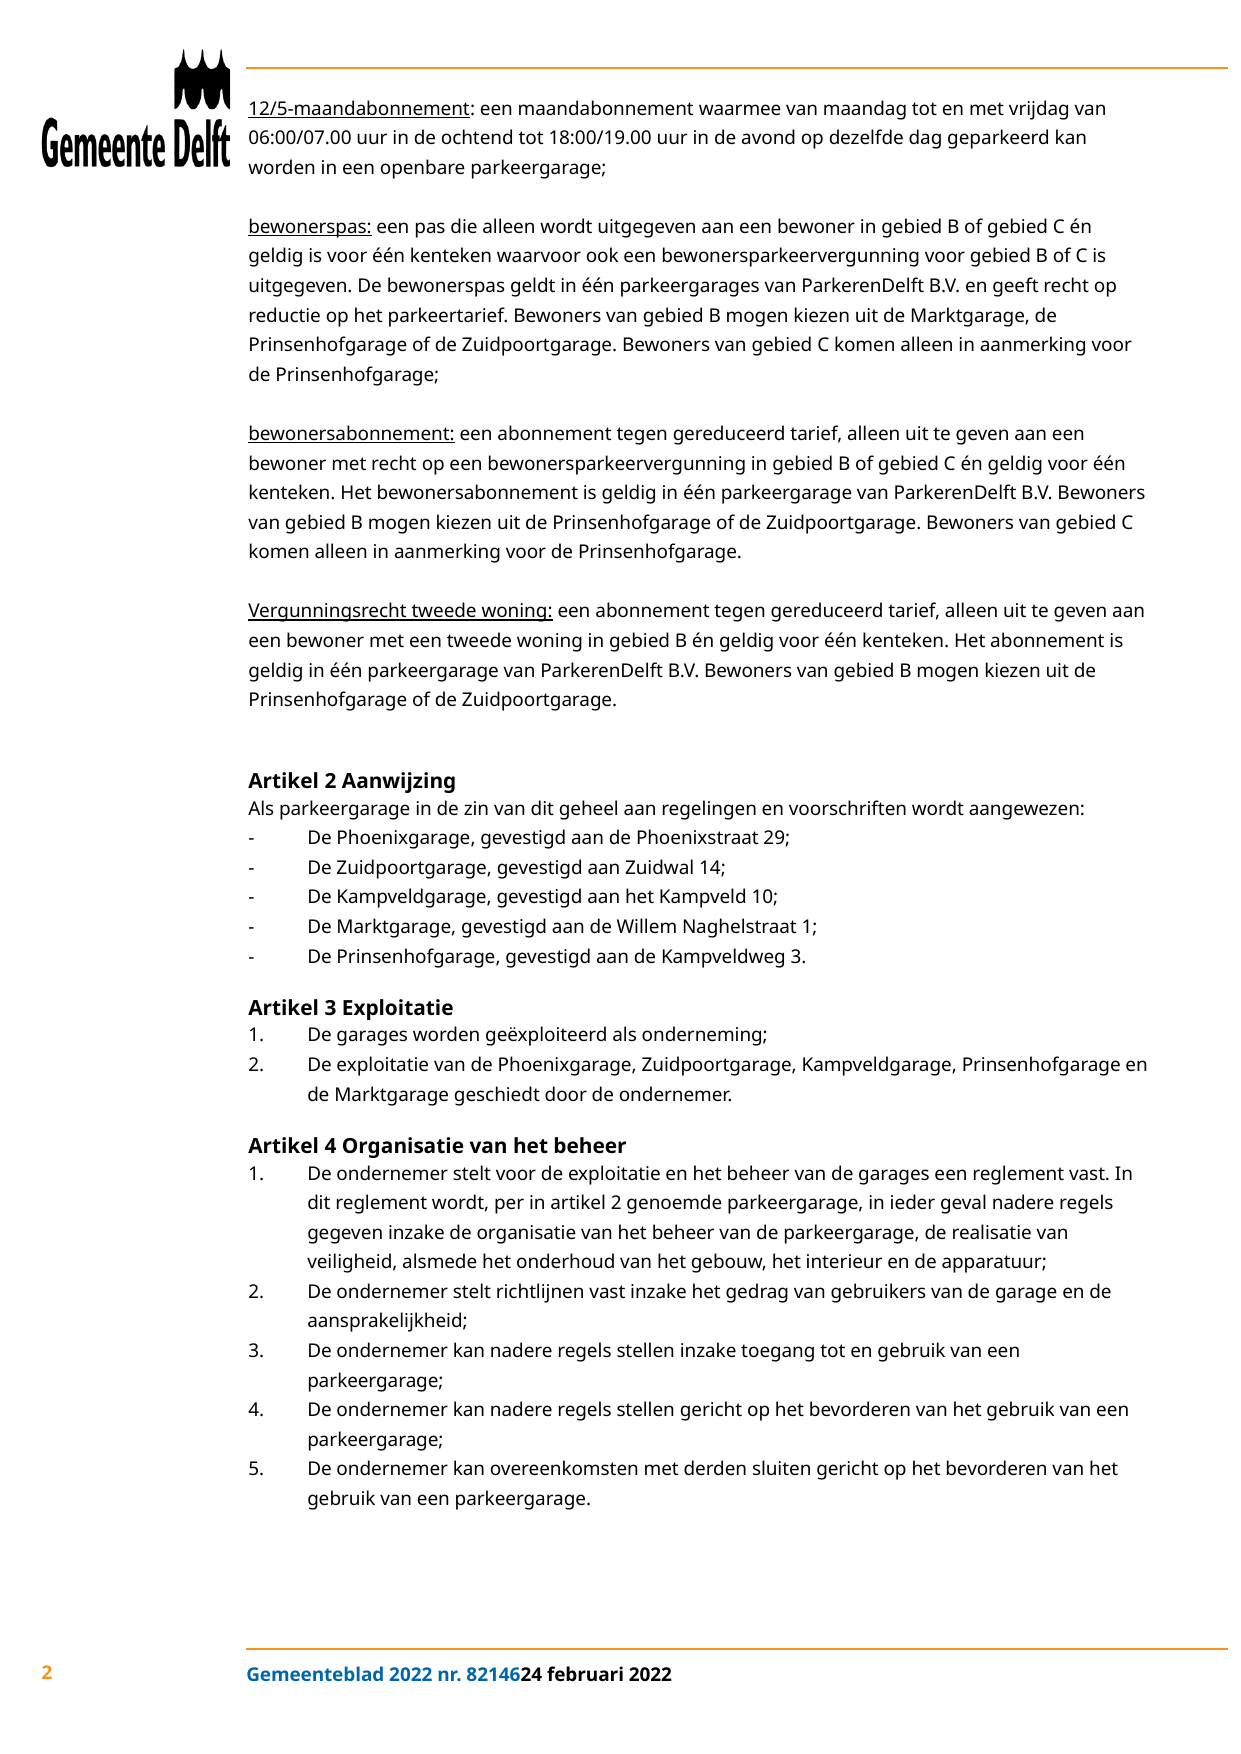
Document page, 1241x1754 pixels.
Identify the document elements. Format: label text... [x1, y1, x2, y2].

list De Zuidpoortgarage, gevestigd aan Zuidwal 14; [248, 854, 1152, 880]
text bewonerspas: een pas die alleen wordt uitgegeven aan een bewoner in gebied B of gebied C én geldig is voor één kenteken waarvoor ook een bewonersparkeervergunning voor gebied B of C is uitgegeven. De bewonerspas geldt in één parkeergarages van ParkerenDelft B.V. en geeft recht op reductie op het parkeertarief. Bewoners van gebied B mogen kiezen uit de Marktgarage, de Prinsenhofgarage of de Zuidpoortgarage. Bewoners van gebied C komen alleen in aanmerking voor de Prinsenhofgarage; [248, 213, 1152, 387]
list De exploitatie van de Phoenixgarage, Zuidpoortgarage, Kampveldgarage, Prinsenhofgarage en de Marktgarage geschiedt door de ondernemer. [248, 1051, 1152, 1107]
list De ondernemer kan nadere regels stellen inzake toegang tot en gebruik van een parkeergarage; [248, 1337, 1152, 1392]
list De ondernemer kan overeenkomsten met derden sluiten gericht op het bevorderen van het gebruik van een parkeergarage. [248, 1456, 1152, 1511]
text Artikel 3 Exploitatie [248, 993, 1152, 1022]
list De Marktgarage, gevestigd aan de Willem Naghelstraat 1; [248, 913, 1152, 939]
text Als parkeergarage in de zin van dit geheel aan regelingen en voorschriften wordt aangewezen: [248, 795, 1152, 821]
list De Kampveldgarage, gevestigd aan het Kampveld 10; [248, 884, 1152, 909]
list De Prinsenhofgarage, gevestigd aan de Kampveldweg 3. [248, 943, 1152, 968]
text Artikel 2 Aanwijzing [248, 766, 1152, 795]
text Artikel 4 Organisatie van het beheer [248, 1131, 1152, 1160]
text bewonersabonnement: een abonnement tegen gereduceerd tarief, alleen uit te geven aan een bewoner met recht op een bewonersparkeervergunning in gebied B of gebied C én geldig voor één kenteken. Het bewonersabonnement is geldig in één parkeergarage van ParkerenDelft B.V. Bewoners van gebied B mogen kiezen uit de Prinsenhofgarage of de Zuidpoortgarage. Bewoners van gebied C komen alleen in aanmerking voor de Prinsenhofgarage. [248, 420, 1152, 564]
text Vergunningsrecht tweede woning: een abonnement tegen gereduceerd tarief, alleen uit te geven aan een bewoner met een tweede woning in gebied B én geldig voor één kenteken. Het abonnement is geldig in één parkeergarage van ParkerenDelft B.V. Bewoners van gebied B mogen kiezen uit de Prinsenhofgarage of de Zuidpoortgarage. [248, 598, 1152, 712]
list De Phoenixgarage, gevestigd aan de Phoenixstraat 29; [248, 824, 1152, 850]
picture [41, 47, 231, 172]
text 12/5-maandabonnement: een maandabonnement waarmee van maandag tot en met vrijdag van 06:00/07.00 uur in de ochtend tot 18:00/19.00 uur in de avond op dezelfde dag geparkeerd kan worden in een openbare parkeergarage; [248, 95, 1152, 180]
list De garages worden geëxploiteerd als onderneming; [248, 1022, 1152, 1047]
list De ondernemer kan nadere regels stellen gericht op het bevorderen van het gebruik van een parkeergarage; [248, 1396, 1152, 1452]
list De ondernemer stelt richtlijnen vast inzake het gedrag van gebruikers van de garage en de aansprakelijkheid; [248, 1278, 1152, 1333]
list De ondernemer stelt voor de exploitatie en het beheer van de garages een reglement vast. In dit reglement wordt, per in artikel 2 genoemde parkeergarage, in ieder geval nadere regels gegeven inzake de organisatie van het beheer van de parkeergarage, de realisatie van veiligheid, alsmede het onderhoud van het gebouw, het interieur en de apparatuur; [248, 1160, 1152, 1274]
